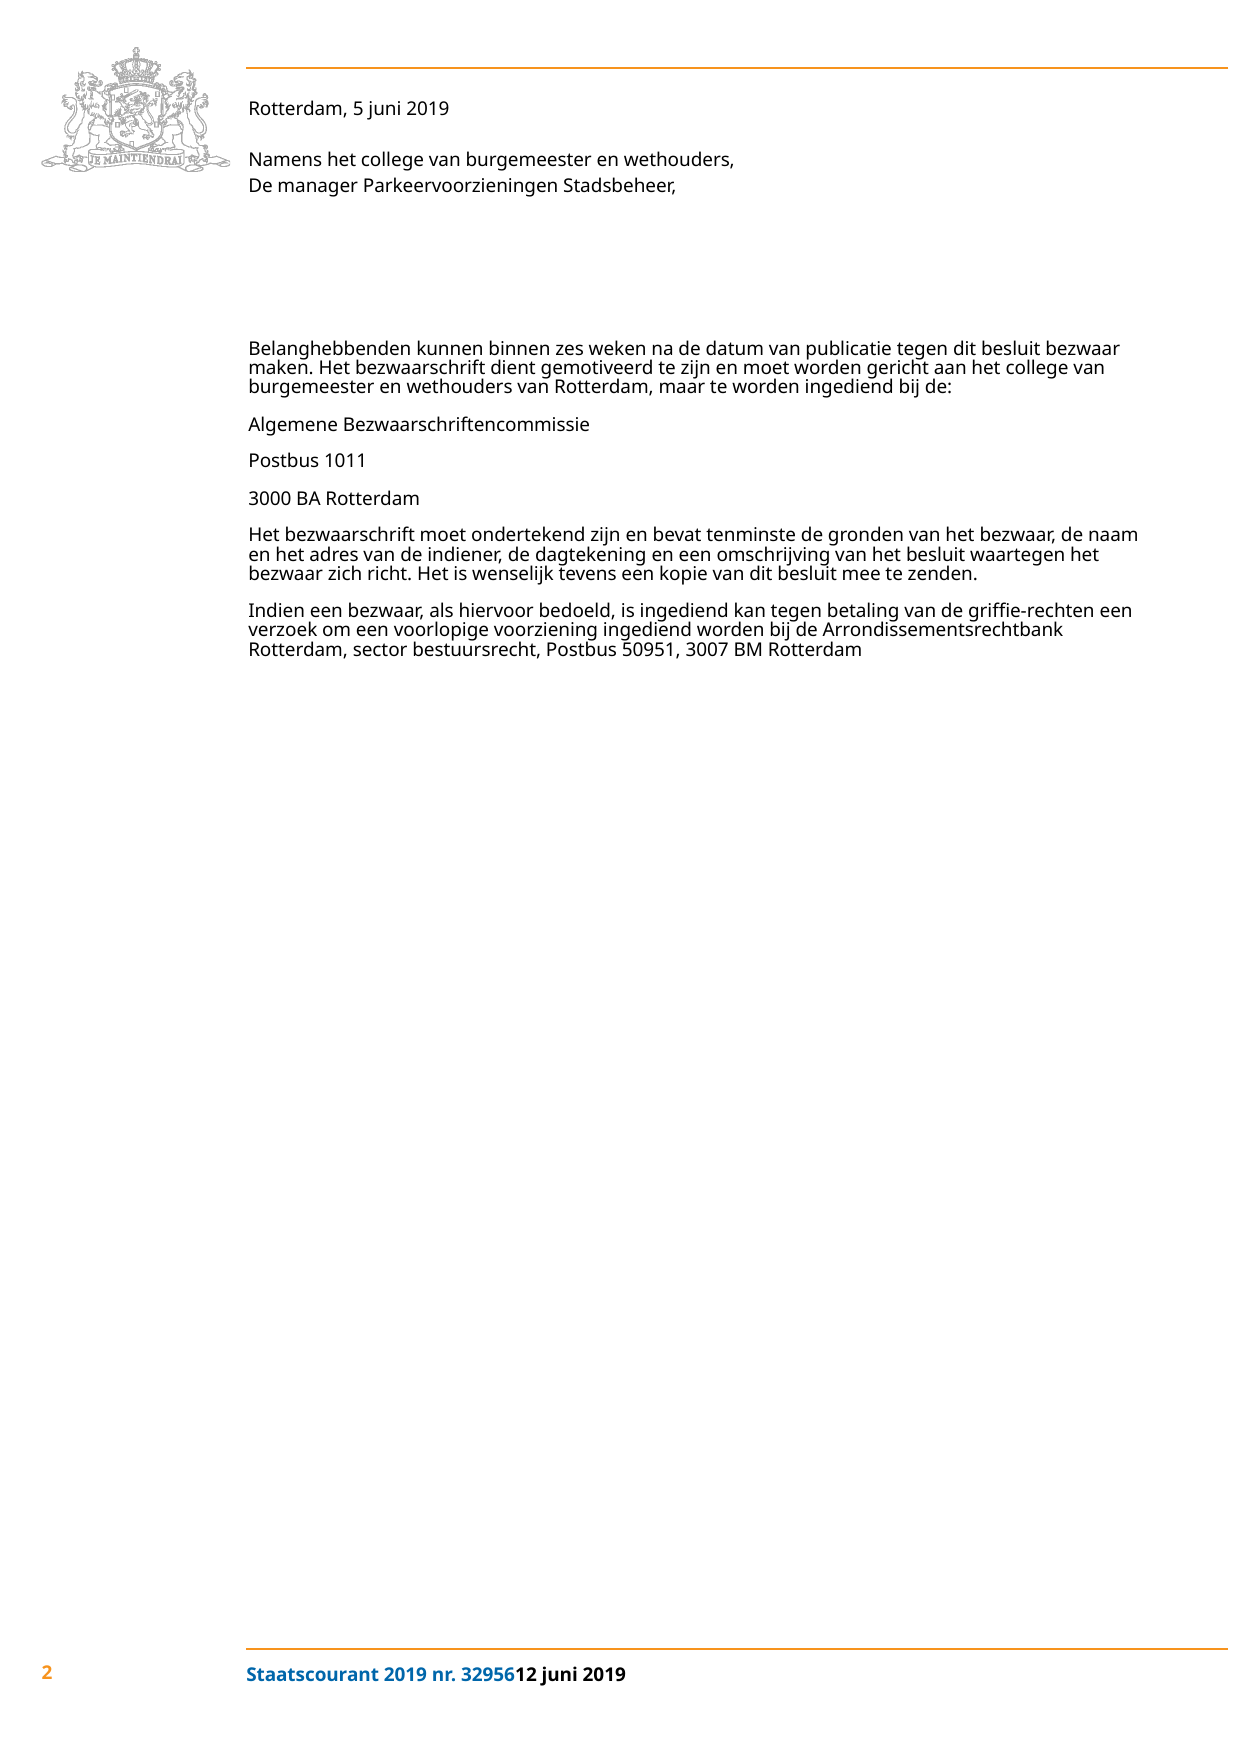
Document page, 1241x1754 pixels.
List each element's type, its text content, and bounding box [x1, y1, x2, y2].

text Namens het college van burgemeester en wethouders, [248, 146, 1152, 172]
text Algemene Bezwaarschriftencommissie [248, 416, 1152, 435]
text De manager Parkeervoorzieningen Stadsbeheer, [248, 172, 1152, 198]
text Rotterdam, 5 juni 2019 [248, 95, 1152, 121]
text Belanghebbenden kunnen binnen zes weken na de datum van publicatie tegen dit besluit bezwaar maken. Het bezwaarschrift dient gemotiveerd te zijn en moet worden gericht aan het college van burgemeester en wethouders van Rotterdam, maar te worden ingediend bij de: [248, 340, 1152, 398]
text Het bezwaarschrift moet ondertekend zijn en bevat tenminste de gronden van het bezwaar, de naam en het adres van de indiener, de dagtekening en een omschrijving van het besluit waartegen het bezwaar zich richt. Het is wenselijk tevens een kopie van dit besluit mee te zenden. [248, 526, 1152, 584]
text Indien een bezwaar, als hiervoor bedoeld, is ingediend kan tegen betaling van de griffie-rechten een verzoek om een voorlopige voorziening ingediend worden bij de Arrondissementsrechtbank Rotterdam, sector bestuursrecht, Postbus 50951, 3007 BM Rotterdam [248, 602, 1152, 660]
text 3000 BA Rotterdam [248, 489, 1152, 509]
text Postbus 1011 [248, 452, 1152, 472]
picture [41, 47, 231, 172]
